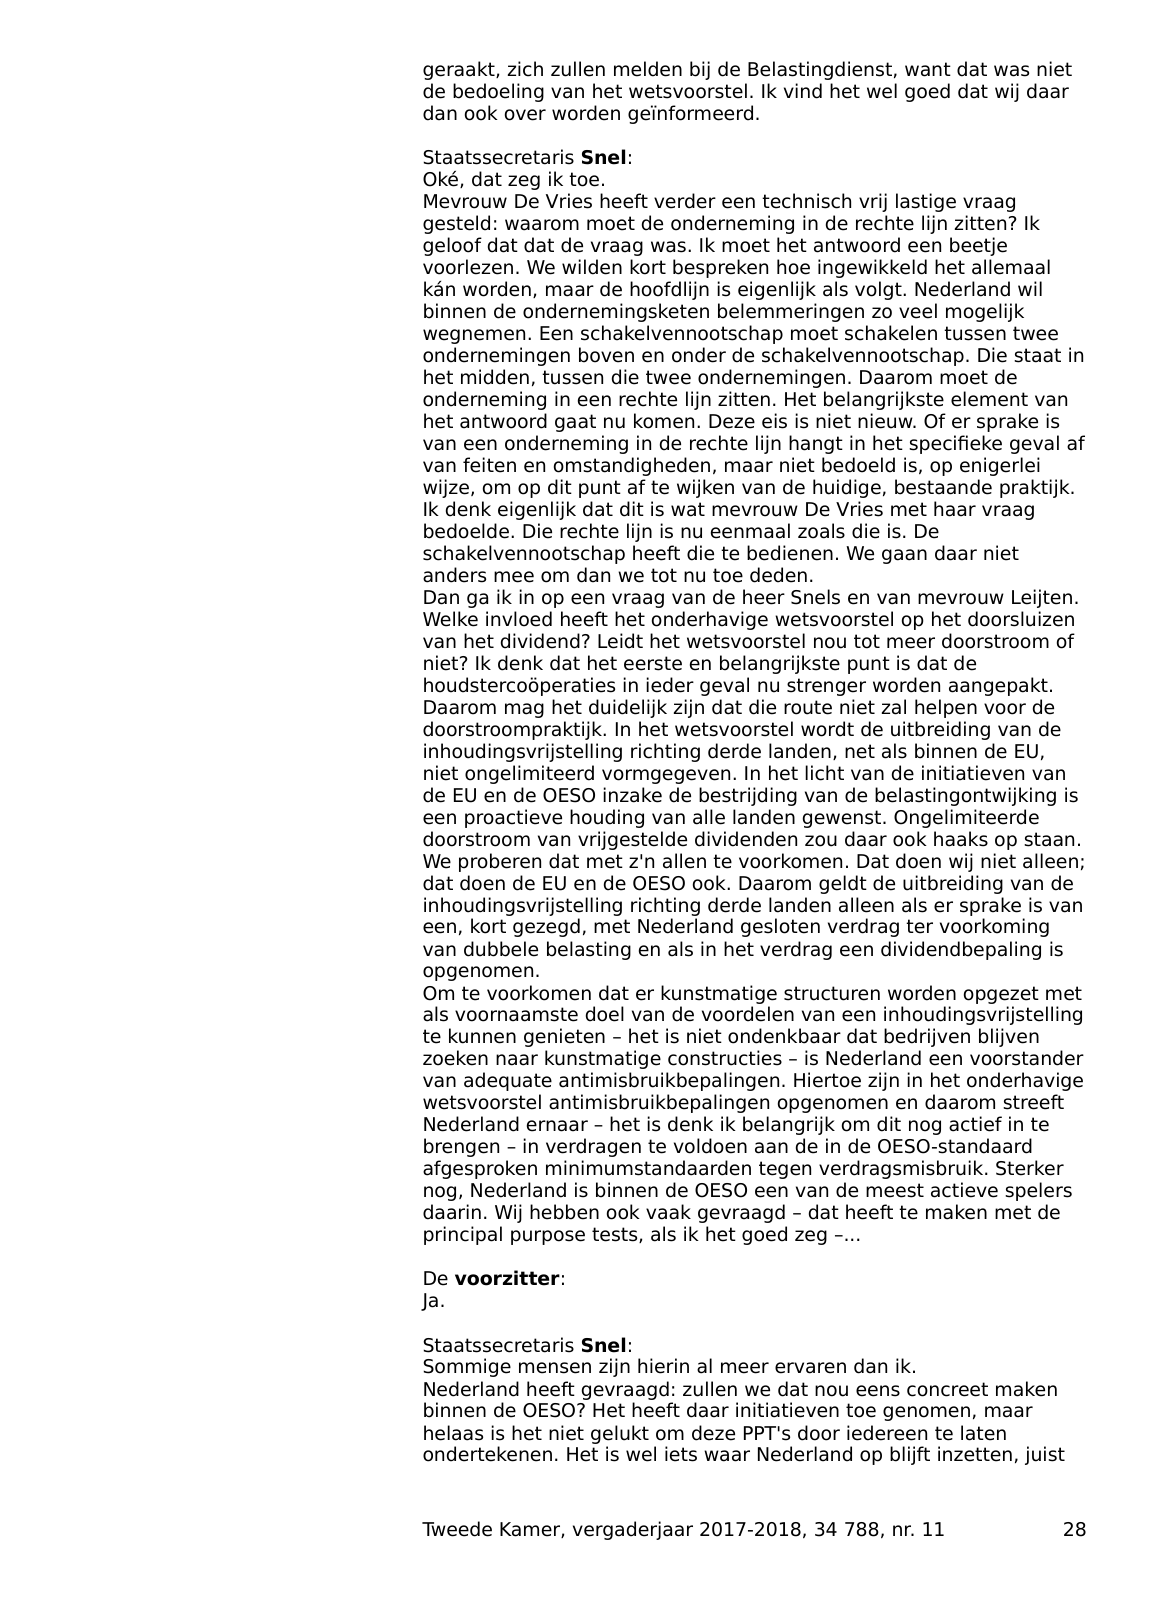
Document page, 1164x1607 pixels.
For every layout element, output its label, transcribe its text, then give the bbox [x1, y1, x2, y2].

text Ja. [422, 1290, 1087, 1312]
text Mevrouw De Vries heeft verder een technisch vrij lastige vraag gesteld: waarom moet de onderneming in de rechte lijn zitten? Ik geloof dat dat de vraag was. Ik moet het antwoord een beetje voorlezen. We wilden kort bespreken hoe ingewikkeld het allemaal kán worden, maar de hoofdlijn is eigenlijk als volgt. Nederland wil binnen de ondernemingsketen belemmeringen zo veel mogelijk wegnemen. Een schakelvennootschap moet schakelen tussen twee ondernemingen boven en onder de schakelvennootschap. Die staat in het midden, tussen die twee ondernemingen. Daarom moet de onderneming in een rechte lijn zitten. Het belangrijkste element van het antwoord gaat nu komen. Deze eis is niet nieuw. Of er sprake is van een onderneming in de rechte lijn hangt in het specifieke geval af van feiten en omstandigheden, maar niet bedoeld is, op enigerlei wijze, om op dit punt af te wijken van de huidige, bestaande praktijk. Ik denk eigenlijk dat dit is wat mevrouw De Vries met haar vraag bedoelde. Die rechte lijn is nu eenmaal zoals die is. De schakelvennootschap heeft die te bedienen. We gaan daar niet anders mee om dan we tot nu toe deden. [422, 191, 1087, 587]
text Sommige mensen zijn hierin al meer ervaren dan ik. [422, 1356, 1087, 1378]
text Om te voorkomen dat er kunstmatige structuren worden opgezet met als voornaamste doel van de voordelen van een inhoudingsvrijstelling te kunnen genieten – het is niet ondenkbaar dat bedrijven blijven zoeken naar kunstmatige constructies – is Nederland een voorstander van adequate antimisbruikbepalingen. Hiertoe zijn in het onderhavige wetsvoorstel antimisbruikbepalingen opgenomen en daarom streeft Nederland ernaar – het is denk ik belangrijk om dit nog actief in te brengen – in verdragen te voldoen aan de in de OESO-standaard afgesproken minimumstandaarden tegen verdragsmisbruik. Sterker nog, Nederland is binnen de OESO een van de meest actieve spelers daarin. Wij hebben ook vaak gevraagd – dat heeft te maken met de principal purpose tests, als ik het goed zeg –... [422, 982, 1087, 1246]
text Dan ga ik in op een vraag van de heer Snels en van mevrouw Leijten. Welke invloed heeft het onderhavige wetsvoorstel op het doorsluizen van het dividend? Leidt het wetsvoorstel nou tot meer doorstroom of niet? Ik denk dat het eerste en belangrijkste punt is dat de houdstercoöperaties in ieder geval nu strenger worden aangepakt. Daarom mag het duidelijk zijn dat die route niet zal helpen voor de doorstroompraktijk. In het wetsvoorstel wordt de uitbreiding van de inhoudingsvrijstelling richting derde landen, net als binnen de EU, niet ongelimiteerd vormgegeven. In het licht van de initiatieven van de EU en de OESO inzake de bestrijding van de belastingontwijking is een proactieve houding van alle landen gewenst. Ongelimiteerde doorstroom van vrijgestelde dividenden zou daar ook haaks op staan. We proberen dat met z'n allen te voorkomen. Dat doen wij niet alleen; dat doen de EU en de OESO ook. Daarom geldt de uitbreiding van de inhoudingsvrijstelling richting derde landen alleen als er sprake is van een, kort gezegd, met Nederland gesloten verdrag ter voorkoming van dubbele belasting en als in het verdrag een dividendbepaling is opgenomen. [422, 587, 1087, 982]
text geraakt, zich zullen melden bij de Belastingdienst, want dat was niet de bedoeling van het wetsvoorstel. Ik vind het wel goed dat wij daar dan ook over worden geïnformeerd. [422, 59, 1087, 125]
text Staatssecretaris Snel: [422, 1334, 1087, 1356]
text Nederland heeft gevraagd: zullen we dat nou eens concreet maken binnen de OESO? Het heeft daar initiatieven toe genomen, maar helaas is het niet gelukt om deze PPT's door iedereen te laten ondertekenen. Het is wel iets waar Nederland op blijft inzetten, juist [422, 1378, 1087, 1466]
text Oké, dat zeg ik toe. [422, 169, 1087, 191]
text De voorzitter: [422, 1268, 1087, 1290]
text Staatssecretaris Snel: [422, 147, 1087, 169]
